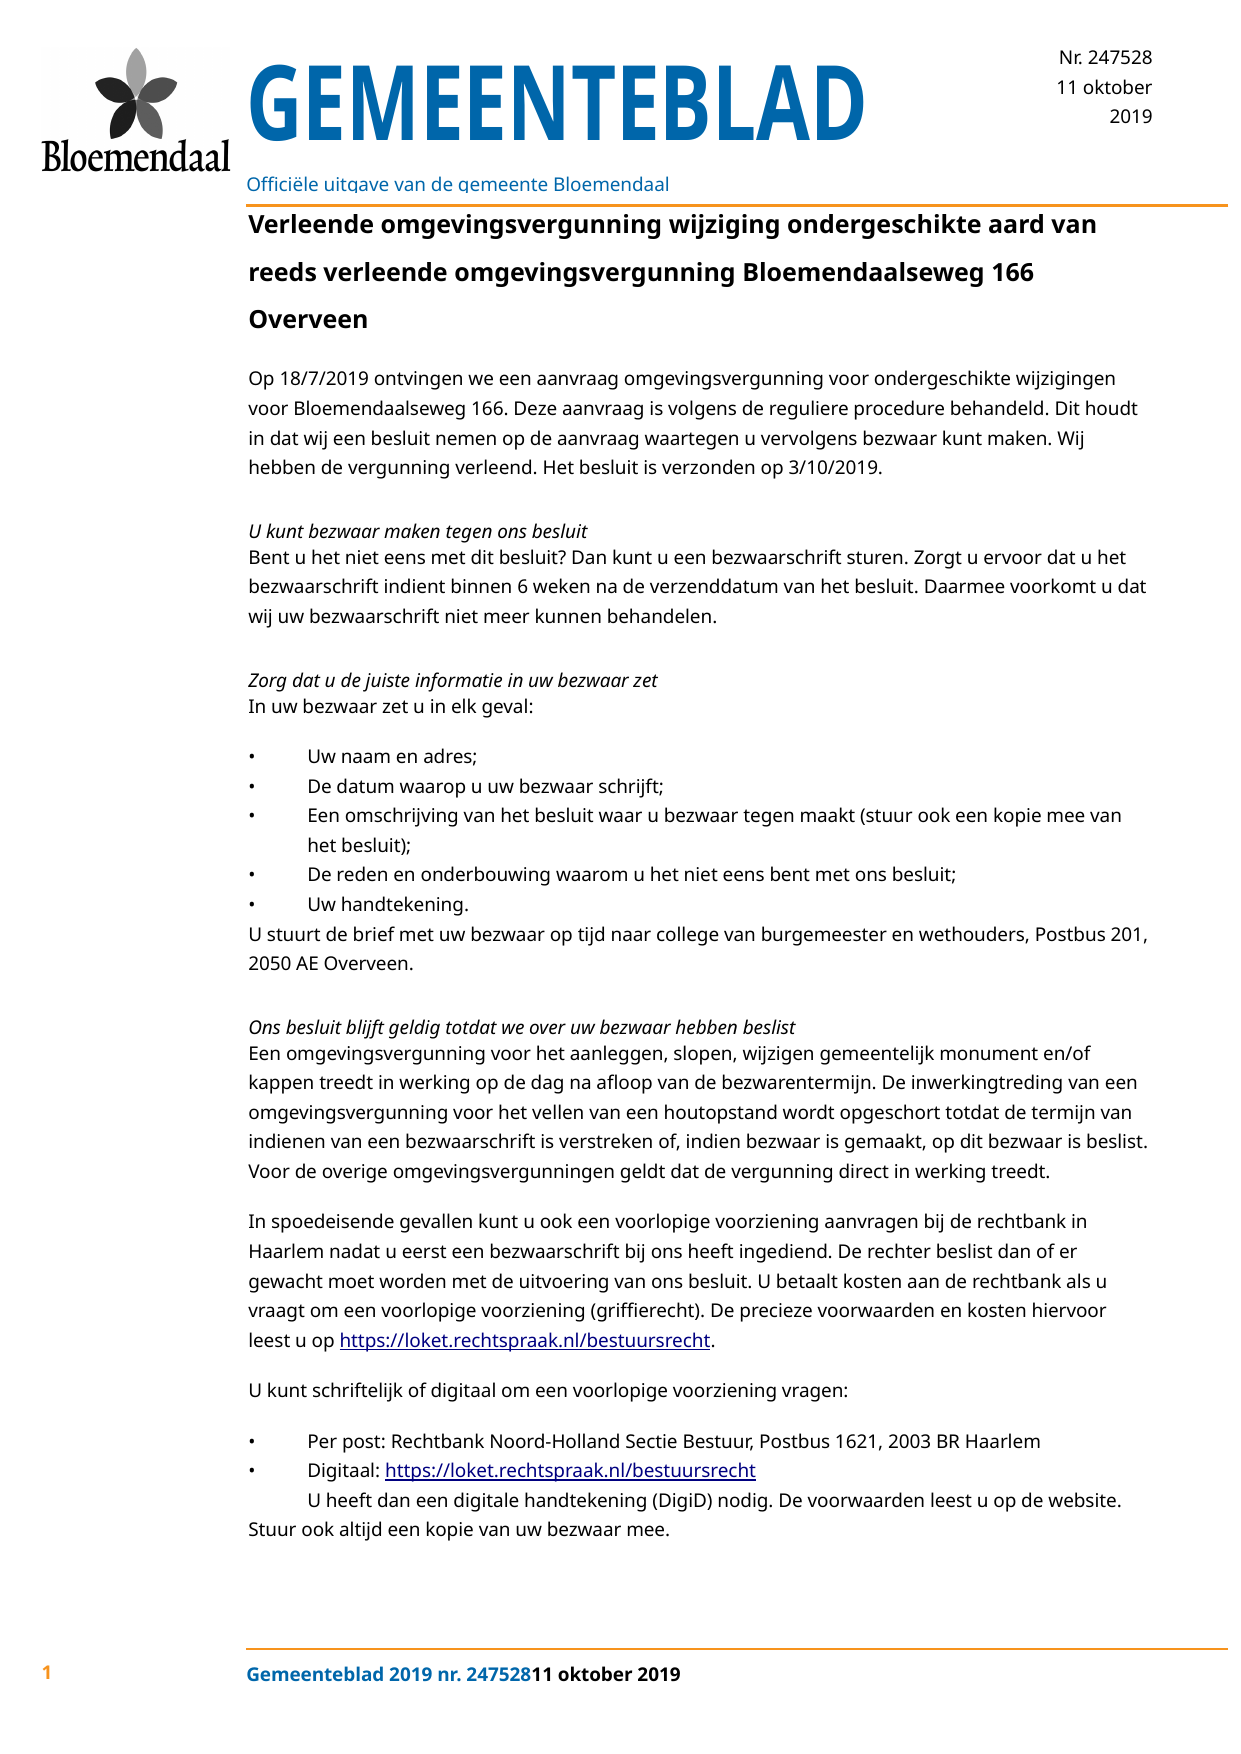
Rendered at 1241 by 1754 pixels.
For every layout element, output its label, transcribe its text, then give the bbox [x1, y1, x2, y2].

text Ons besluit blijft geldig totdat we over uw bezwaar hebben beslist [248, 1014, 1152, 1040]
list Een omschrijving van het besluit waar u bezwaar tegen maakt (stuur ook een kopie mee van het besluit); [248, 802, 1152, 858]
list De datum waarop u uw bezwaar schrijft; [248, 773, 1152, 798]
list Uw naam en adres; [248, 743, 1152, 769]
text Stuur ook altijd een kopie van uw bezwaar mee. [248, 1517, 1152, 1542]
text U kunt bezwaar maken tegen ons besluit [248, 518, 1152, 544]
text U stuurt de brief met uw bezwaar op tijd naar college van burgemeester en wethouders, Postbus 201, 2050 AE Overveen. [248, 921, 1152, 976]
list Uw handtekening. [248, 891, 1152, 917]
list Digitaal: https://loket.rechtspraak.nl/bestuursrecht [248, 1457, 1152, 1483]
text Een omgevingsvergunning voor het aanleggen, slopen, wijzigen gemeentelijk monument en/of kappen treedt in werking op de dag na afloop van de bezwarentermijn. De inwerkingtreding van een omgevingsvergunning voor het vellen van een houtopstand wordt opgeschort totdat de termijn van indienen van een bezwaarschrift is verstreken of, indien bezwaar is gemaakt, op dit bezwaar is beslist. Voor de overige omgevingsvergunningen geldt dat de vergunning direct in werking treedt. [248, 1040, 1152, 1184]
text Op 18/7/2019 ontvingen we een aanvraag omgevingsvergunning voor ondergeschikte wijzigingen voor Bloemendaalseweg 166. Deze aanvraag is volgens de reguliere procedure behandeld. Dit houdt in dat wij een besluit nemen op de aanvraag waartegen u vervolgens bezwaar kunt maken. Wij hebben de vergunning verleend. Het besluit is verzonden op 3/10/2019. [248, 366, 1152, 480]
text Bent u het niet eens met dit besluit? Dan kunt u een bezwaarschrift sturen. Zorgt u ervoor dat u het bezwaarschrift indient binnen 6 weken na de verzenddatum van het besluit. Daarmee voorkomt u dat wij uw bezwaarschrift niet meer kunnen behandelen. [248, 544, 1152, 629]
picture [41, 47, 231, 172]
text In uw bezwaar zet u in elk geval: [248, 693, 1152, 718]
text U kunt schriftelijk of digitaal om een voorlopige voorziening vragen: [248, 1377, 1152, 1403]
list U heeft dan een digitale handtekening (DigiD) nodig. De voorwaarden leest u op de website. [248, 1487, 1152, 1513]
text Zorg dat u de juiste informatie in uw bezwaar zet [248, 667, 1152, 693]
list De reden en onderbouwing waarom u het niet eens bent met ons besluit; [248, 862, 1152, 887]
list Per post: Rechtbank Noord-Holland Sectie Bestuur, Postbus 1621, 2003 BR Haarlem [248, 1428, 1152, 1454]
text In spoedeisende gevallen kunt u ook een voorlopige voorziening aanvragen bij de rechtbank in Haarlem nadat u eerst een bezwaarschrift bij ons heeft ingediend. De rechter beslist dan of er gewacht moet worden met de uitvoering van ons besluit. U betaalt kosten aan de rechtbank als u vraagt om een voorlopige voorziening (griffierecht). De precieze voorwaarden en kosten hiervoor leest u op https://loket.rechtspraak.nl/bestuursrecht. [248, 1209, 1152, 1353]
text Verleende omgevingsvergunning wijziging ondergeschikte aard van reeds verleende omgevingsvergunning Bloemendaalseweg 166 Overveen [248, 207, 1152, 336]
